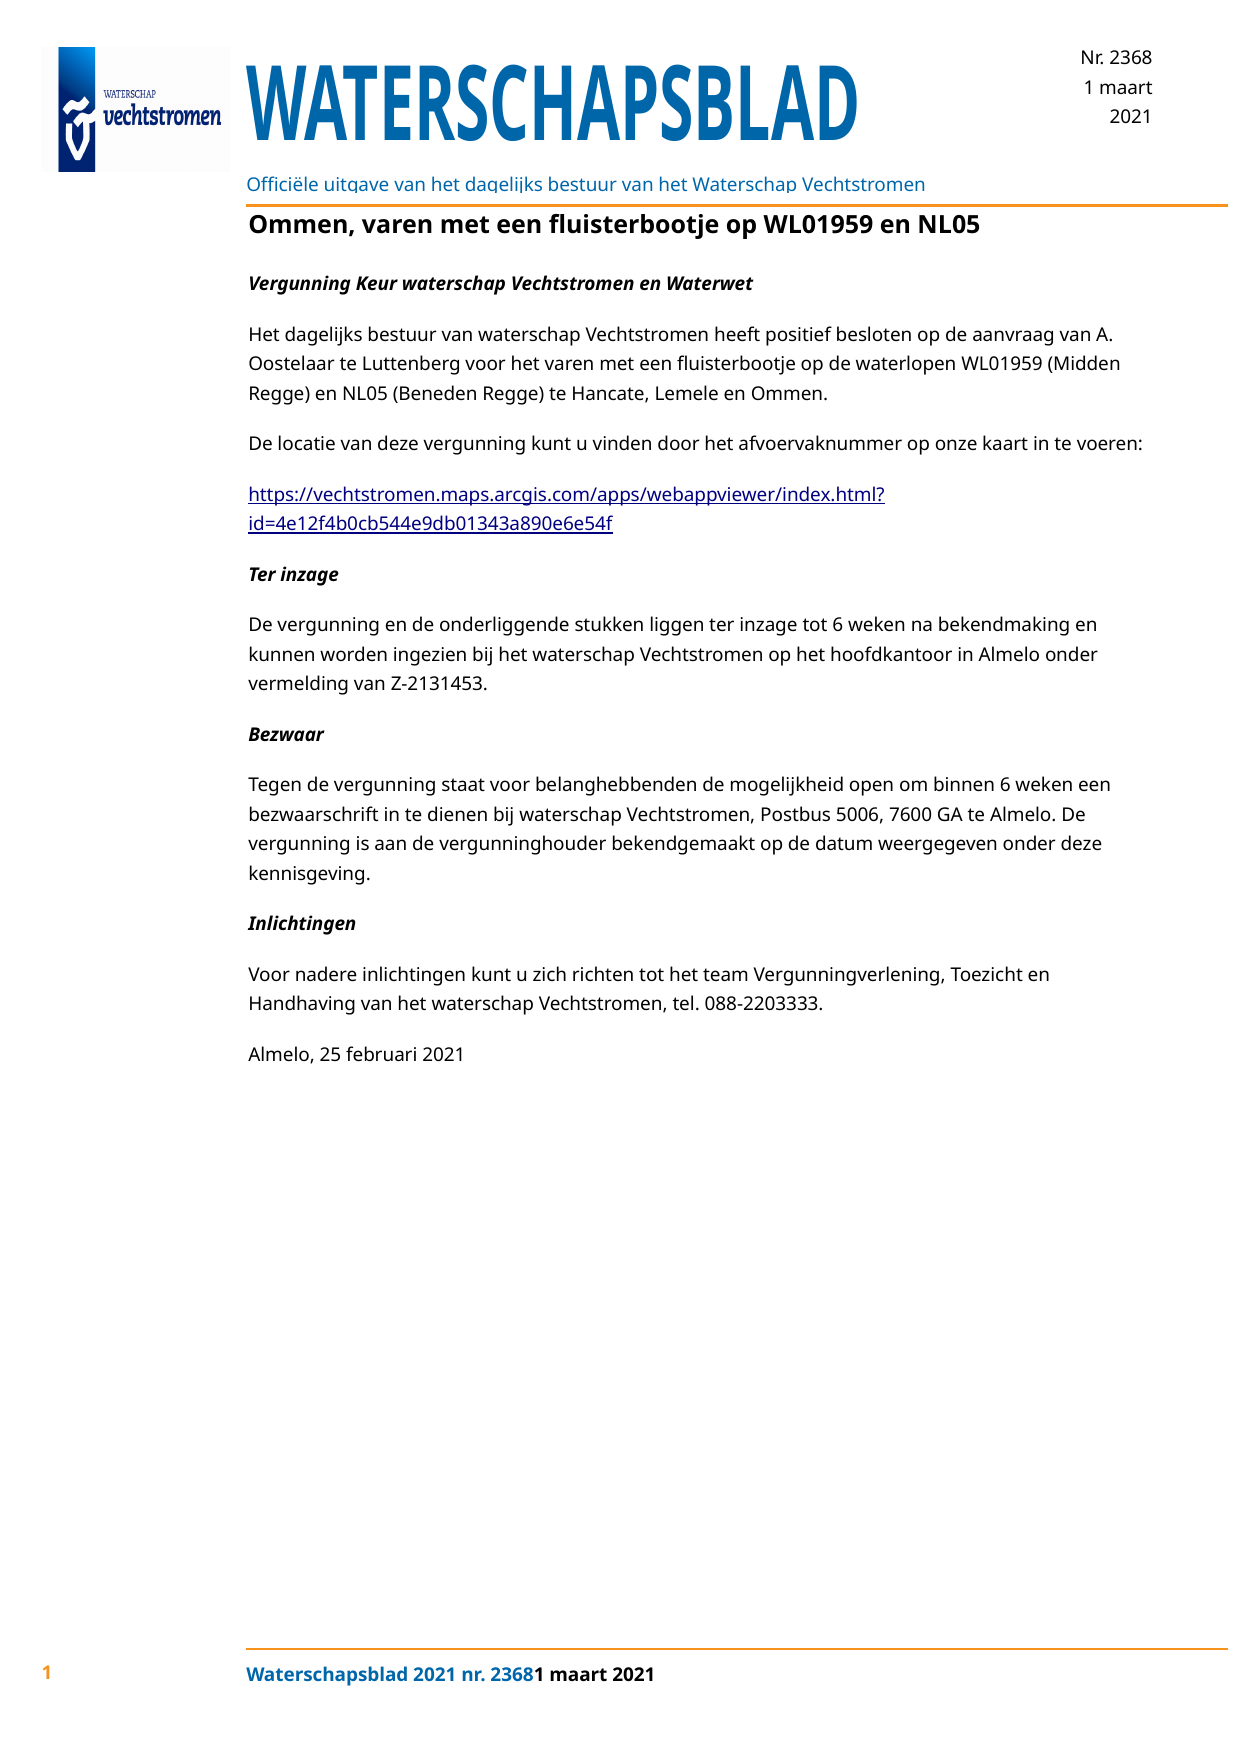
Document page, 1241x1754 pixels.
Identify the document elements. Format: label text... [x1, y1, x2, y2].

picture [41, 47, 231, 172]
text Tegen de vergunning staat voor belanghebbenden de mogelijkheid open om binnen 6 weken een bezwaarschrift in te dienen bij waterschap Vechtstromen, Postbus 5006, 7600 GA te Almelo. De vergunning is aan de vergunninghouder bekendgemaakt op de datum weergegeven onder deze kennisgeving. [248, 771, 1152, 886]
text Ommen, varen met een fluisterbootje op WL01959 en NL05 [248, 207, 1152, 241]
text Inlichtingen [248, 910, 1152, 936]
text Bezwaar [248, 721, 1152, 746]
text Het dagelijks bestuur van waterschap Vechtstromen heeft positief besloten op de aanvraag van A. Oostelaar te Luttenberg voor het varen met een fluisterbootje op de waterlopen WL01959 (Midden Regge) en NL05 (Beneden Regge) te Hancate, Lemele en Ommen. [248, 321, 1152, 406]
text https://vechtstromen.maps.arcgis.com/apps/webappviewer/index.html?id=4e12f4b0cb544e9db01343a890e6e54f [248, 481, 1152, 536]
text De locatie van deze vergunning kunt u vinden door het afvoervaknummer op onze kaart in te voeren: [248, 430, 1152, 456]
text Vergunning Keur waterschap Vechtstromen en Waterwet [248, 270, 1152, 296]
text De vergunning en de onderliggende stukken liggen ter inzage tot 6 weken na bekendmaking en kunnen worden ingezien bij het waterschap Vechtstromen op het hoofdkantoor in Almelo onder vermelding van Z-2131453. [248, 611, 1152, 696]
text Ter inzage [248, 561, 1152, 586]
text Voor nadere inlichtingen kunt u zich richten tot het team Vergunningverlening, Toezicht en Handhaving van het waterschap Vechtstromen, tel. 088-2203333. [248, 961, 1152, 1016]
text Almelo, 25 februari 2021 [248, 1041, 1152, 1066]
